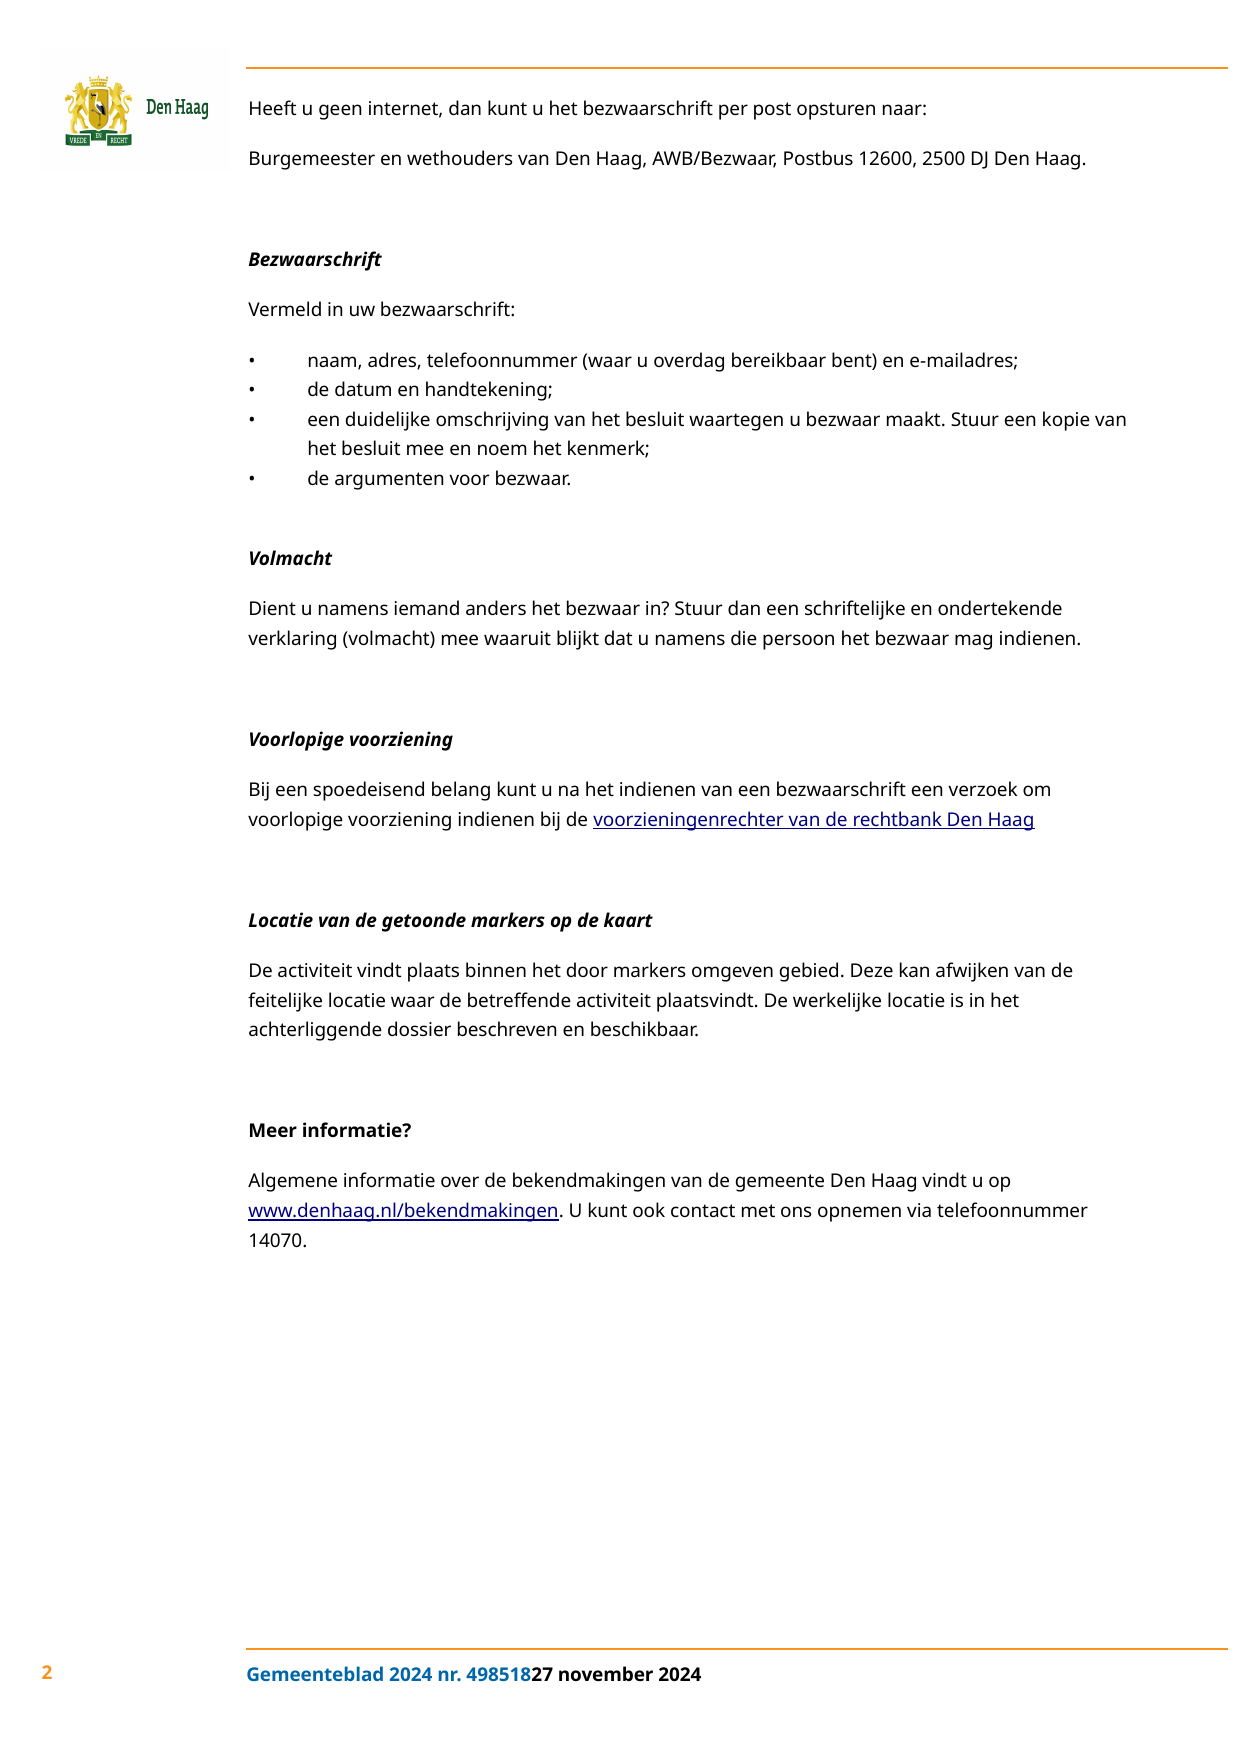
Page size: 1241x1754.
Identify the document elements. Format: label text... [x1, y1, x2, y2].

text Vermeld in uw bezwaarschrift: [248, 296, 1152, 322]
text Bij een spoedeisend belang kunt u na het indienen van een bezwaarschrift een verzoek om voorlopige voorziening indienen bij de voorzieningenrechter van de rechtbank Den Haag [248, 776, 1152, 832]
text Algemene informatie over de bekendmakingen van de gemeente Den Haag vindt u op www.denhaag.nl/bekendmakingen. U kunt ook contact met ons opnemen via telefoonnummer 14070. [248, 1168, 1152, 1253]
text Meer informatie? [248, 1117, 1152, 1143]
list de argumenten voor bezwaar. [248, 465, 1152, 491]
text De activiteit vindt plaats binnen het door markers omgeven gebied. Deze kan afwijken van de feitelijke locatie waar de betreffende activiteit plaatsvindt. De werkelijke locatie is in het achterliggende dossier beschreven en beschikbaar. [248, 957, 1152, 1042]
text Heeft u geen internet, dan kunt u het bezwaarschrift per post opsturen naar: [248, 95, 1152, 121]
text Dient u namens iemand anders het bezwaar in? Stuur dan een schriftelijke en ondertekende verklaring (volmacht) mee waaruit blijkt dat u namens die persoon het bezwaar mag indienen. [248, 596, 1152, 651]
list naam, adres, telefoonnummer (waar u overdag bereikbaar bent) en e-mailadres; [248, 347, 1152, 373]
list de datum en handtekening; [248, 376, 1152, 402]
text Burgemeester en wethouders van Den Haag, AWB/Bezwaar, Postbus 12600, 2500 DJ Den Haag. [248, 145, 1152, 171]
text Volmacht [248, 545, 1152, 571]
picture [41, 47, 231, 172]
text Bezwaarschrift [248, 246, 1152, 272]
list een duidelijke omschrijving van het besluit waartegen u bezwaar maakt. Stuur een kopie van het besluit mee en noem het kenmerk; [248, 406, 1152, 461]
text Voorlopige voorziening [248, 726, 1152, 752]
text Locatie van de getoonde markers op de kaart [248, 907, 1152, 933]
